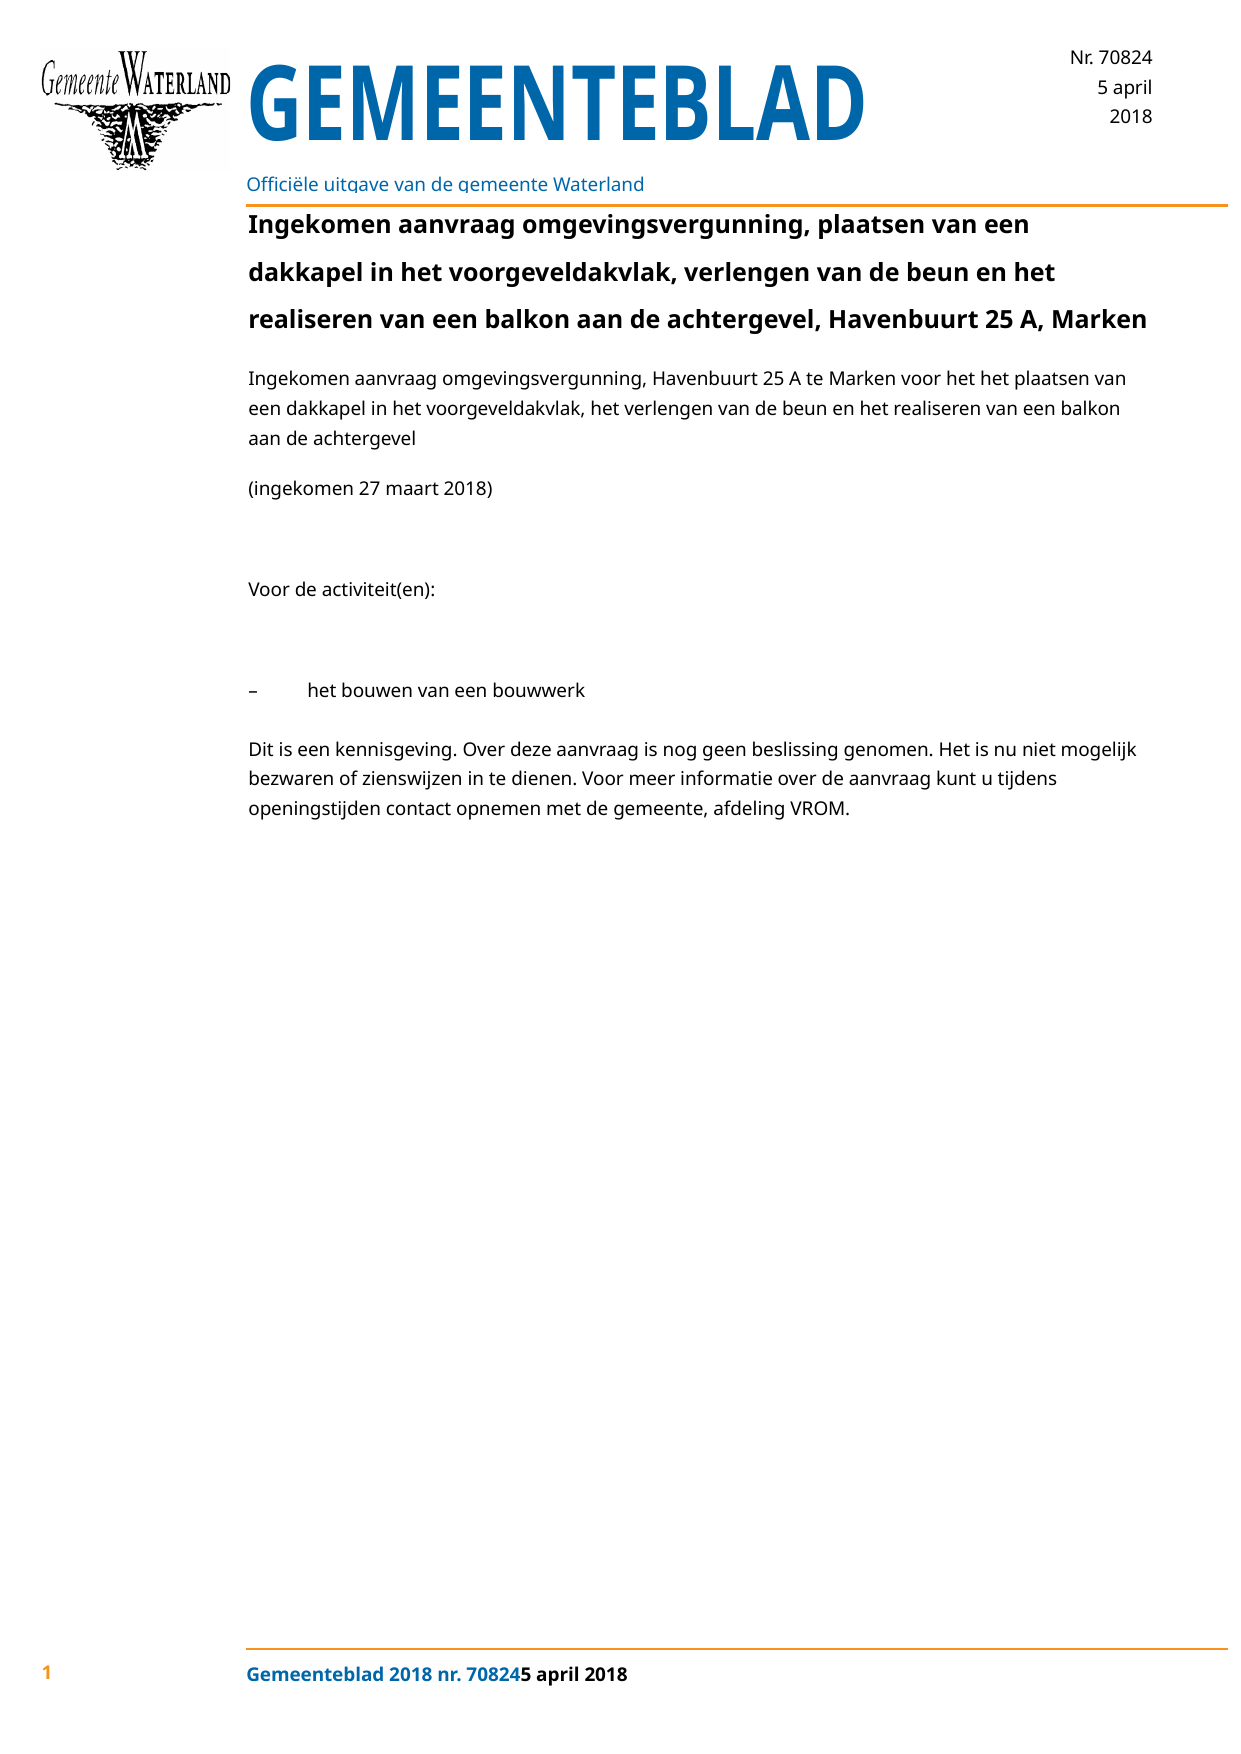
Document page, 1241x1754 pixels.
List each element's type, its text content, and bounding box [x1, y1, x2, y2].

text (ingekomen 27 maart 2018) [248, 475, 1152, 501]
picture [41, 47, 231, 172]
text Ingekomen aanvraag omgevingsvergunning, plaatsen van een dakkapel in het voorgeveldakvlak, verlengen van de beun en het realiseren van een balkon aan de achtergevel, Havenbuurt 25 A, Marken [248, 207, 1152, 336]
list het bouwen van een bouwwerk [248, 677, 1152, 702]
text Voor de activiteit(en): [248, 576, 1152, 602]
text Ingekomen aanvraag omgevingsvergunning, Havenbuurt 25 A te Marken voor het het plaatsen van een dakkapel in het voorgeveldakvlak, het verlengen van de beun en het realiseren van een balkon aan de achtergevel [248, 366, 1152, 450]
text Dit is een kennisgeving. Over deze aanvraag is nog geen beslissing genomen. Het is nu niet mogelijk bezwaren of zienswijzen in te dienen. Voor meer informatie over de aanvraag kunt u tijdens openingstijden contact opnemen met de gemeente, afdeling VROM. [248, 736, 1152, 821]
